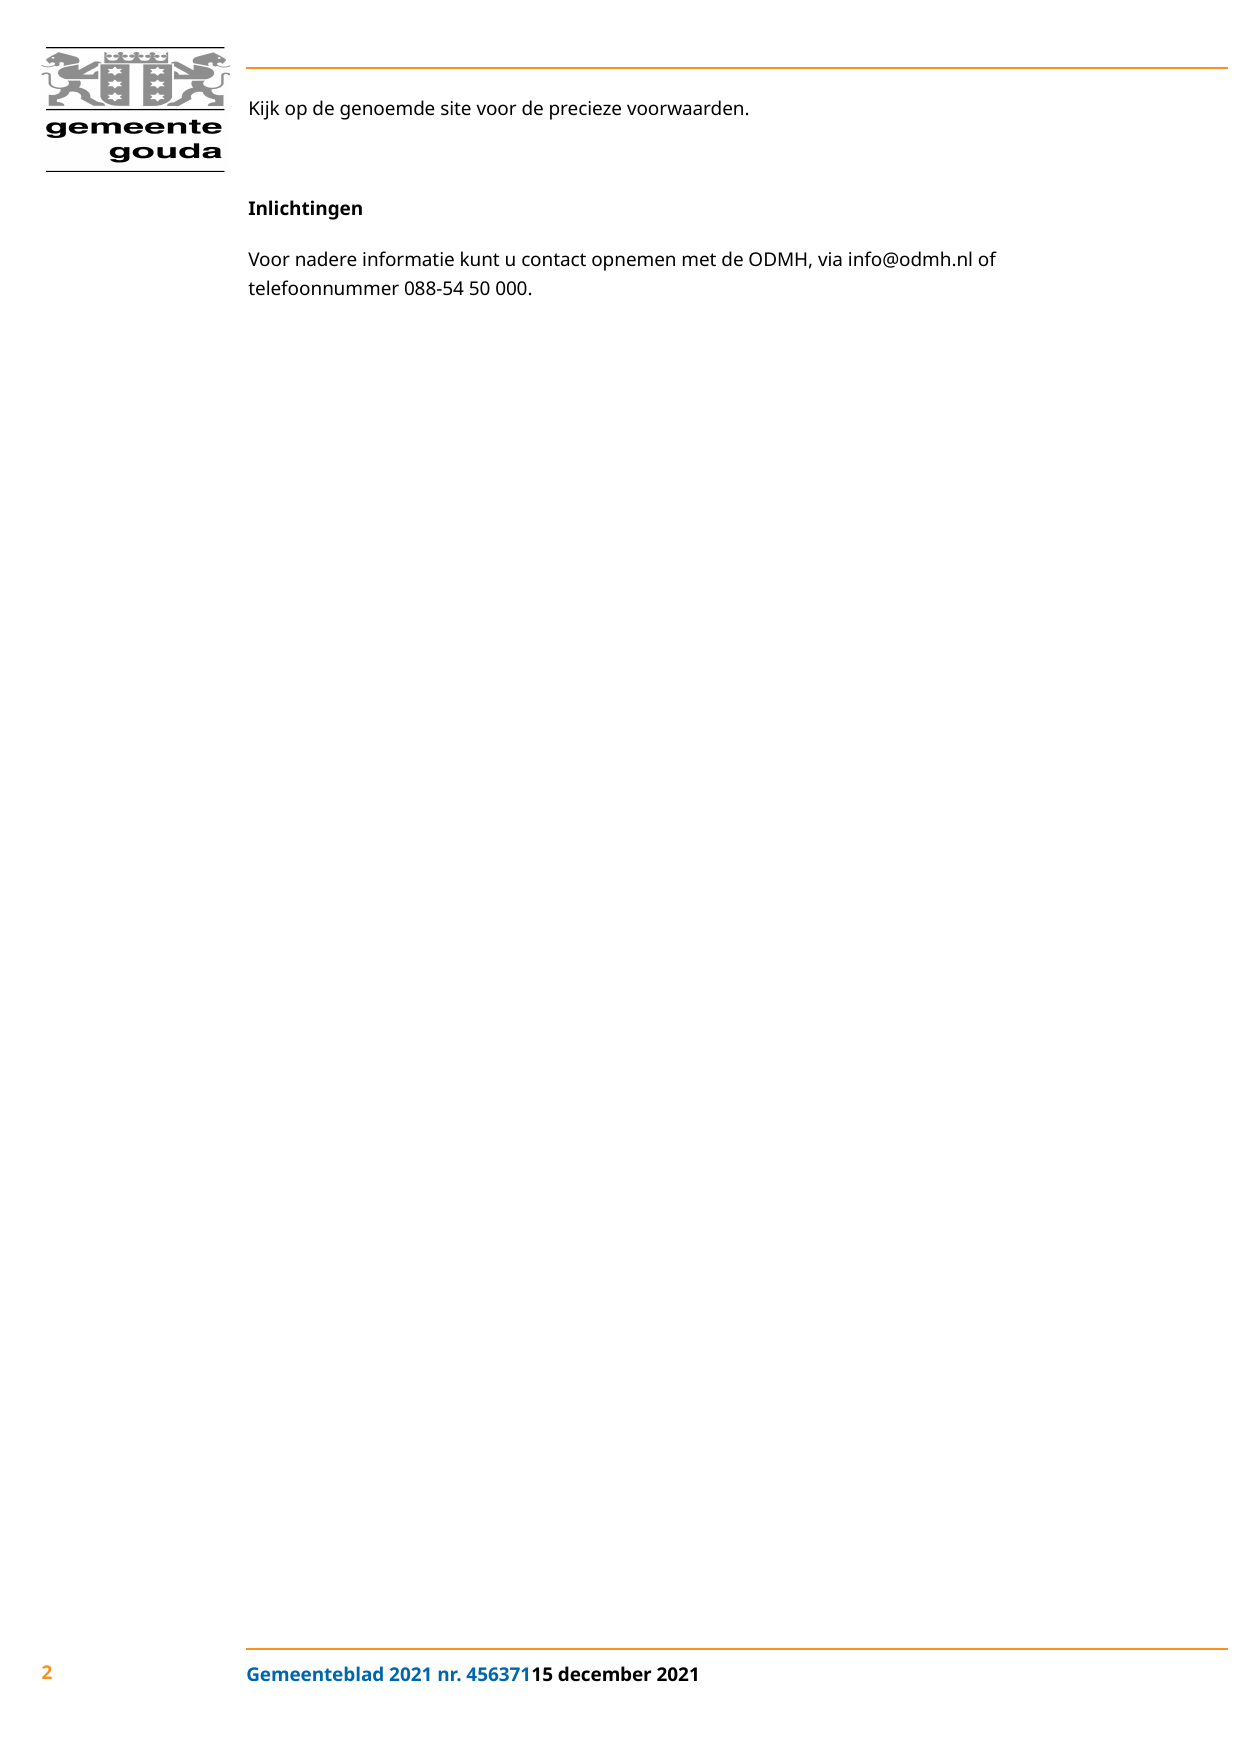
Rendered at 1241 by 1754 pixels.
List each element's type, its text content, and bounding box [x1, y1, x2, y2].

text Kijk op de genoemde site voor de precieze voorwaarden. [248, 95, 1152, 121]
text Inlichtingen [248, 196, 1152, 221]
picture [41, 47, 231, 172]
text Voor nadere informatie kunt u contact opnemen met de ODMH, via info@odmh.nl of telefoonnummer 088-54 50 000. [248, 246, 1152, 301]
